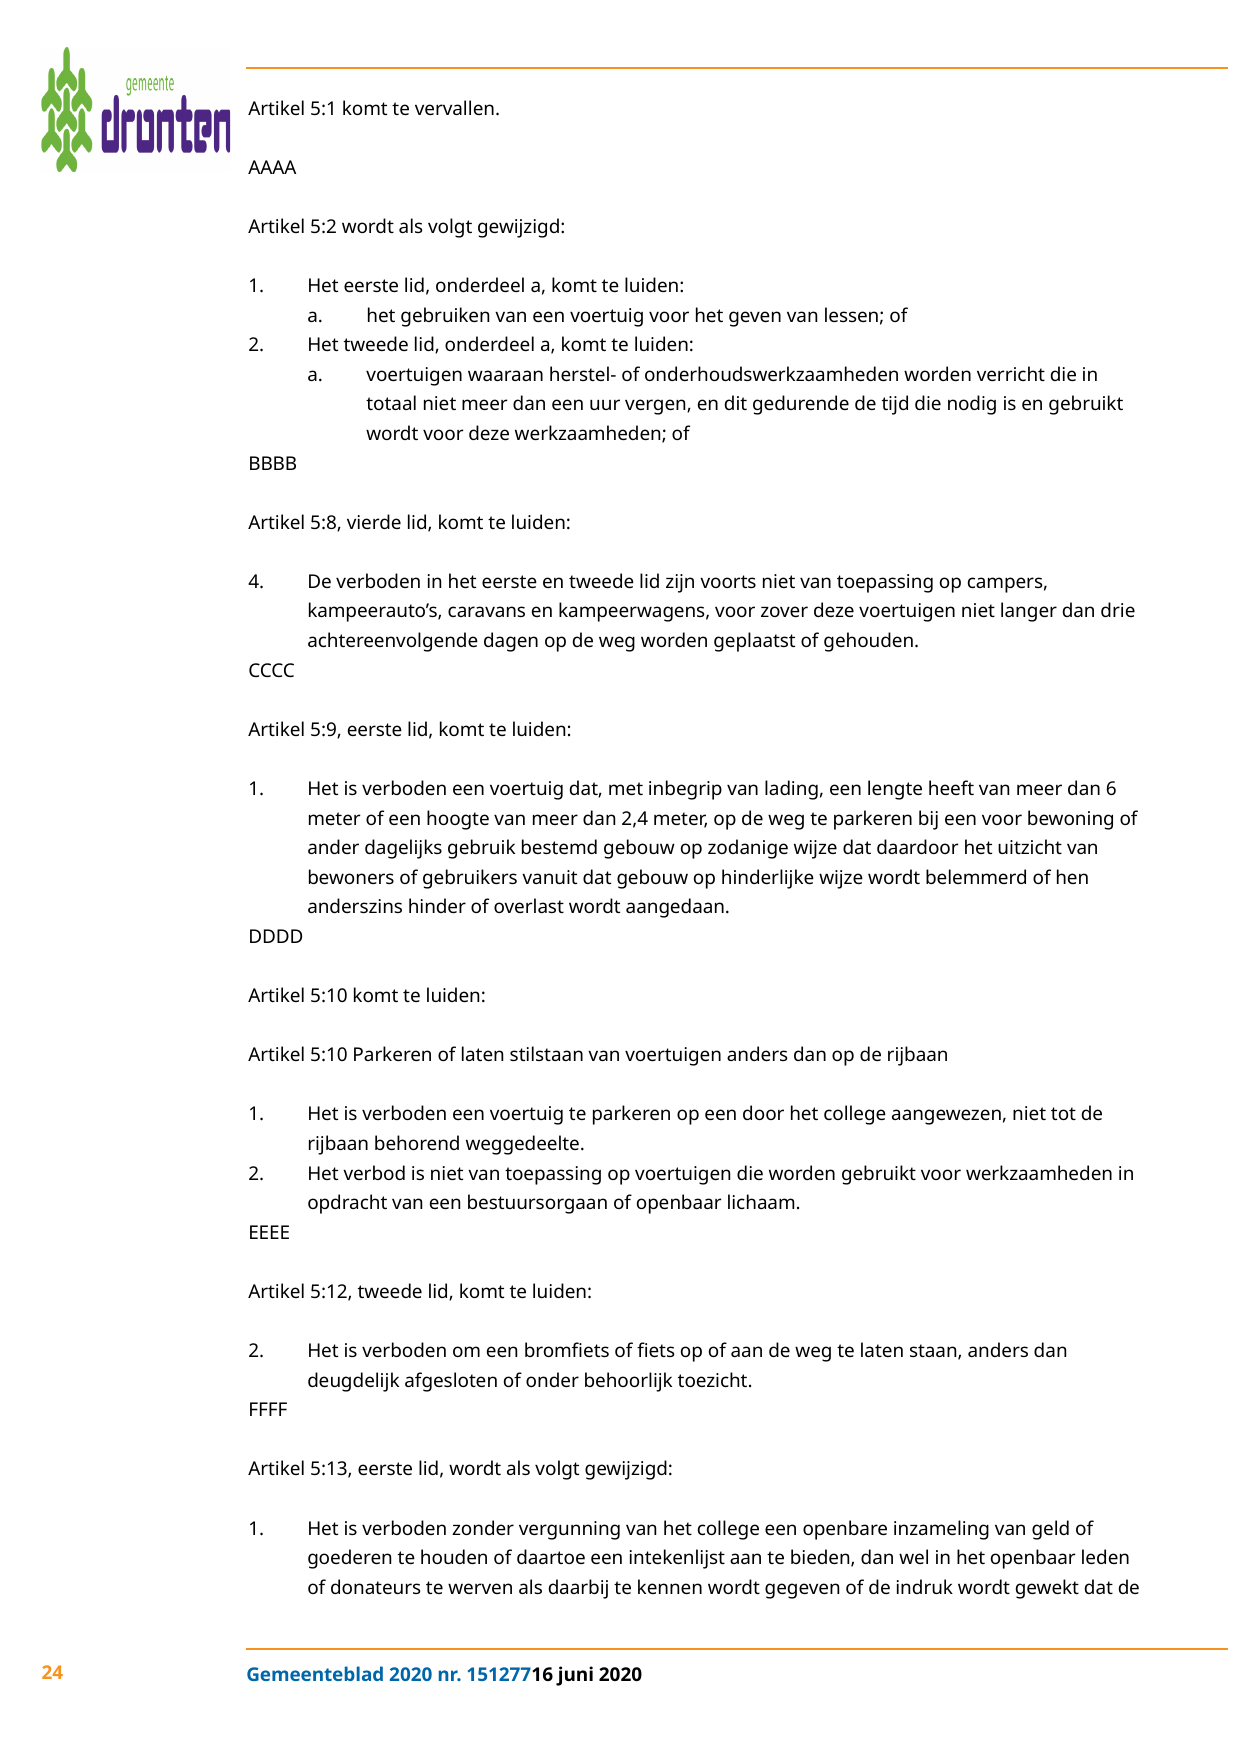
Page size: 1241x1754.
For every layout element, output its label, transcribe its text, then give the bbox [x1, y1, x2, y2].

text DDDD [248, 923, 1152, 949]
text Artikel 5:9, eerste lid, komt te luiden: [248, 716, 1152, 742]
list voertuigen waaraan herstel- of onderhoudswerkzaamheden worden verricht die in totaal niet meer dan een uur vergen, en dit gedurende de tijd die nodig is en gebruikt wordt voor deze werkzaamheden; of [307, 361, 1152, 446]
text EEEE [248, 1219, 1152, 1245]
list Het is verboden een voertuig te parkeren op een door het college aangewezen, niet tot de rijbaan behorend weggedeelte. [248, 1101, 1152, 1156]
text Artikel 5:1 komt te vervallen. [248, 95, 1152, 121]
text CCCC [248, 657, 1152, 683]
text AAAA [248, 154, 1152, 180]
list De verboden in het eerste en tweede lid zijn voorts niet van toepassing op campers, kampeerauto’s, caravans en kampeerwagens, voor zover deze voertuigen niet langer dan drie achtereenvolgende dagen op de weg worden geplaatst of gehouden. [248, 568, 1152, 653]
text Artikel 5:10 komt te luiden: [248, 982, 1152, 1008]
text Artikel 5:13, eerste lid, wordt als volgt gewijzigd: [248, 1456, 1152, 1481]
list Het is verboden zonder vergunning van het college een openbare inzameling van geld of goederen te houden of daartoe een intekenlijst aan te bieden, dan wel in het openbaar leden of donateurs te werven als daarbij te kennen wordt gegeven of de indruk wordt gewekt dat de [248, 1515, 1152, 1600]
list Het is verboden om een bromfiets of fiets op of aan de weg te laten staan, anders dan deugdelijk afgesloten of onder behoorlijk toezicht. [248, 1337, 1152, 1393]
text Artikel 5:2 wordt als volgt gewijzigd: [248, 213, 1152, 239]
text Artikel 5:8, vierde lid, komt te luiden: [248, 509, 1152, 535]
picture [41, 47, 231, 172]
list Het is verboden een voertuig dat, met inbegrip van lading, een lengte heeft van meer dan 6 meter of een hoogte van meer dan 2,4 meter, op de weg te parkeren bij een voor bewoning of ander dagelijks gebruik bestemd gebouw op zodanige wijze dat daardoor het uitzicht van bewoners of gebruikers vanuit dat gebouw op hinderlijke wijze wordt belemmerd of hen anderszins hinder of overlast wordt aangedaan. [248, 775, 1152, 919]
list het gebruiken van een voertuig voor het geven van lessen; of [307, 302, 1152, 328]
text Artikel 5:12, tweede lid, komt te luiden: [248, 1278, 1152, 1304]
list Het tweede lid, onderdeel a, komt te luiden: [248, 331, 1152, 357]
text FFFF [248, 1396, 1152, 1422]
list Het verbod is niet van toepassing op voertuigen die worden gebruikt voor werkzaamheden in opdracht van een bestuursorgaan of openbaar lichaam. [248, 1160, 1152, 1215]
text BBBB [248, 450, 1152, 476]
text Artikel 5:10 Parkeren of laten stilstaan van voertuigen anders dan op de rijbaan [248, 1041, 1152, 1067]
list Het eerste lid, onderdeel a, komt te luiden: [248, 272, 1152, 298]
